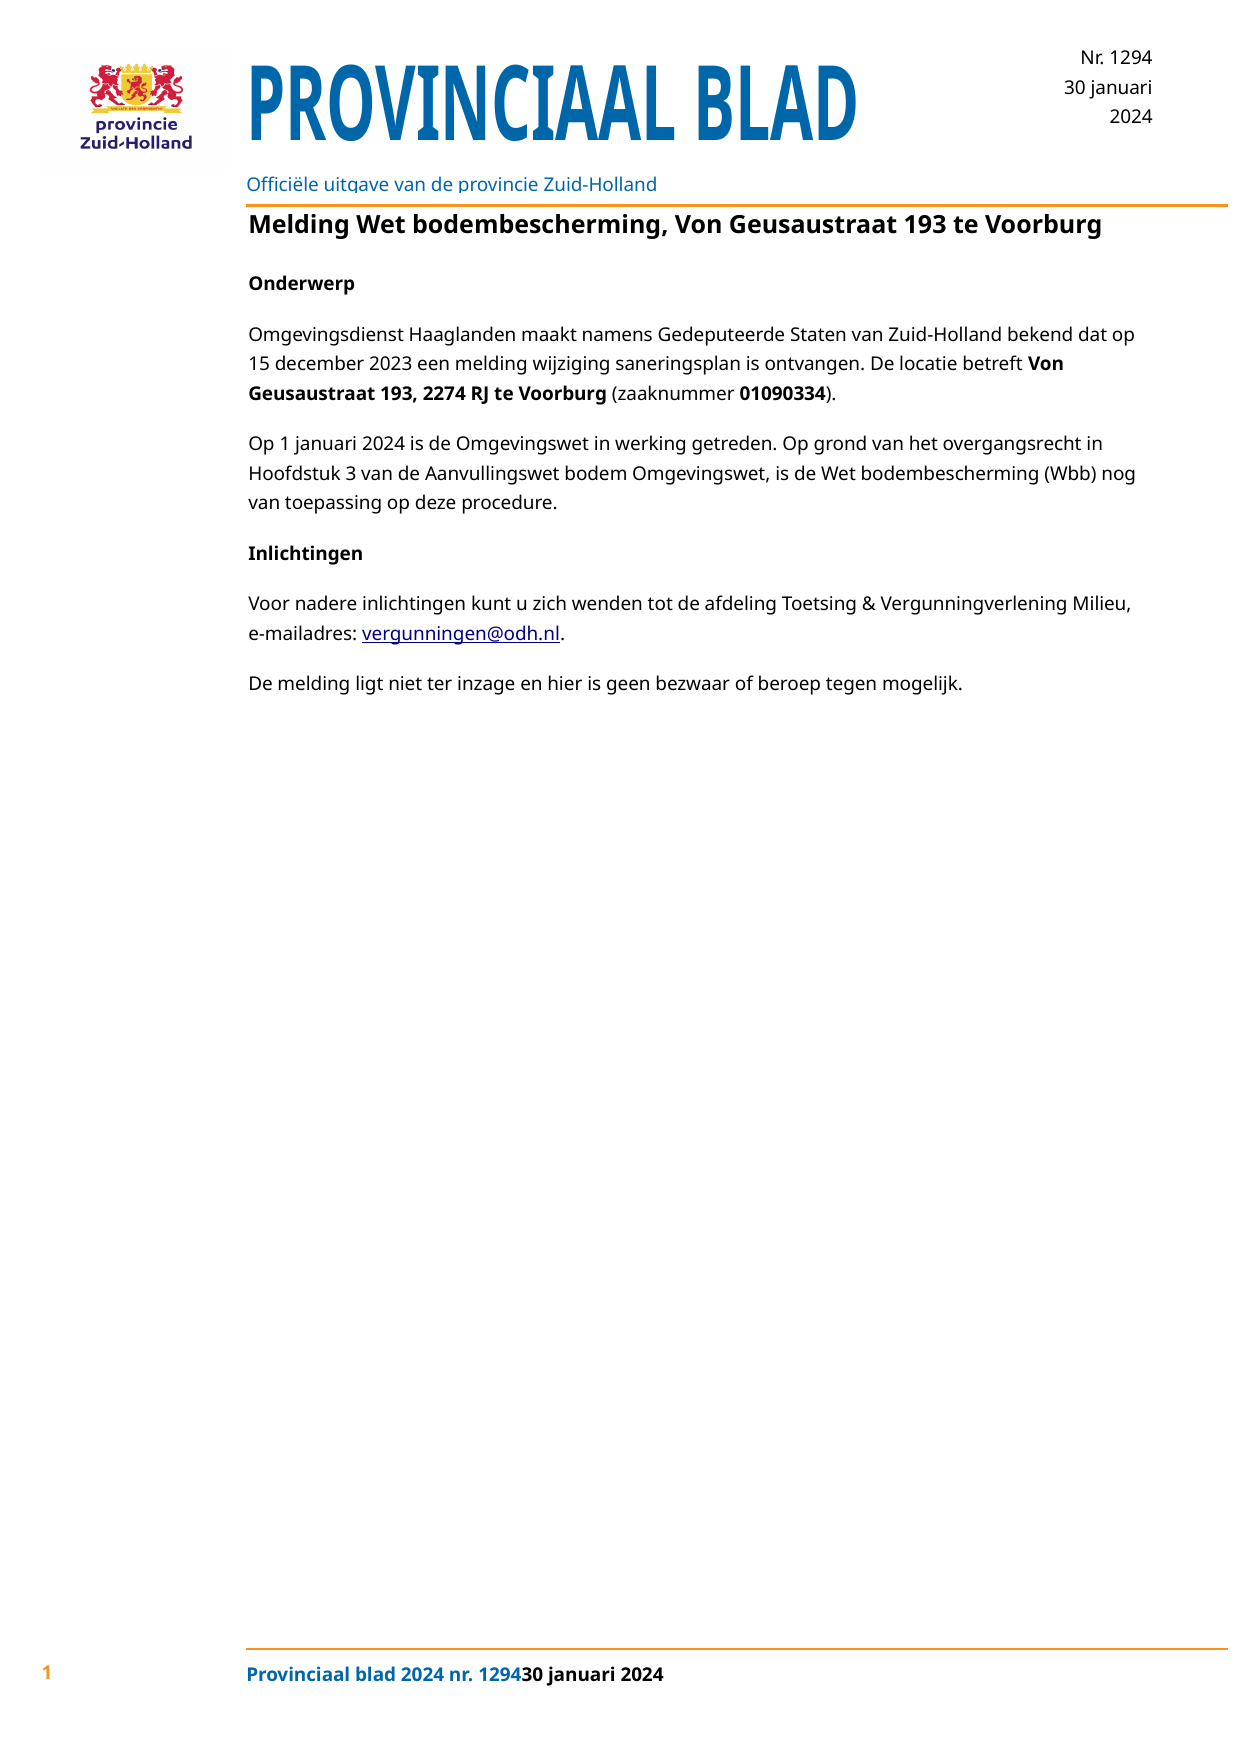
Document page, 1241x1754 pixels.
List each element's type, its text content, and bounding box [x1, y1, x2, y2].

text De melding ligt niet ter inzage en hier is geen bezwaar of beroep tegen mogelijk. [248, 670, 1152, 696]
text Omgevingsdienst Haaglanden maakt namens Gedeputeerde Staten van Zuid-Holland bekend dat op 15 december 2023 een melding wijziging saneringsplan is ontvangen. De locatie betreft Von Geusaustraat 193, 2274 RJ te Voorburg (zaaknummer 01090334). [248, 321, 1152, 406]
text Onderwerp [248, 270, 1152, 296]
text Voor nadere inlichtingen kunt u zich wenden tot de afdeling Toetsing & Vergunningverlening Milieu, e-mailadres: vergunningen@odh.nl. [248, 590, 1152, 646]
text Inlichtingen [248, 540, 1152, 566]
text Op 1 januari 2024 is de Omgevingswet in werking getreden. Op grond van het overgangsrecht in Hoofdstuk 3 van de Aanvullingswet bodem Omgevingswet, is de Wet bodembescherming (Wbb) nog van toepassing op deze procedure. [248, 430, 1152, 515]
picture [41, 47, 231, 172]
text Melding Wet bodembescherming, Von Geusaustraat 193 te Voorburg [248, 207, 1152, 241]
